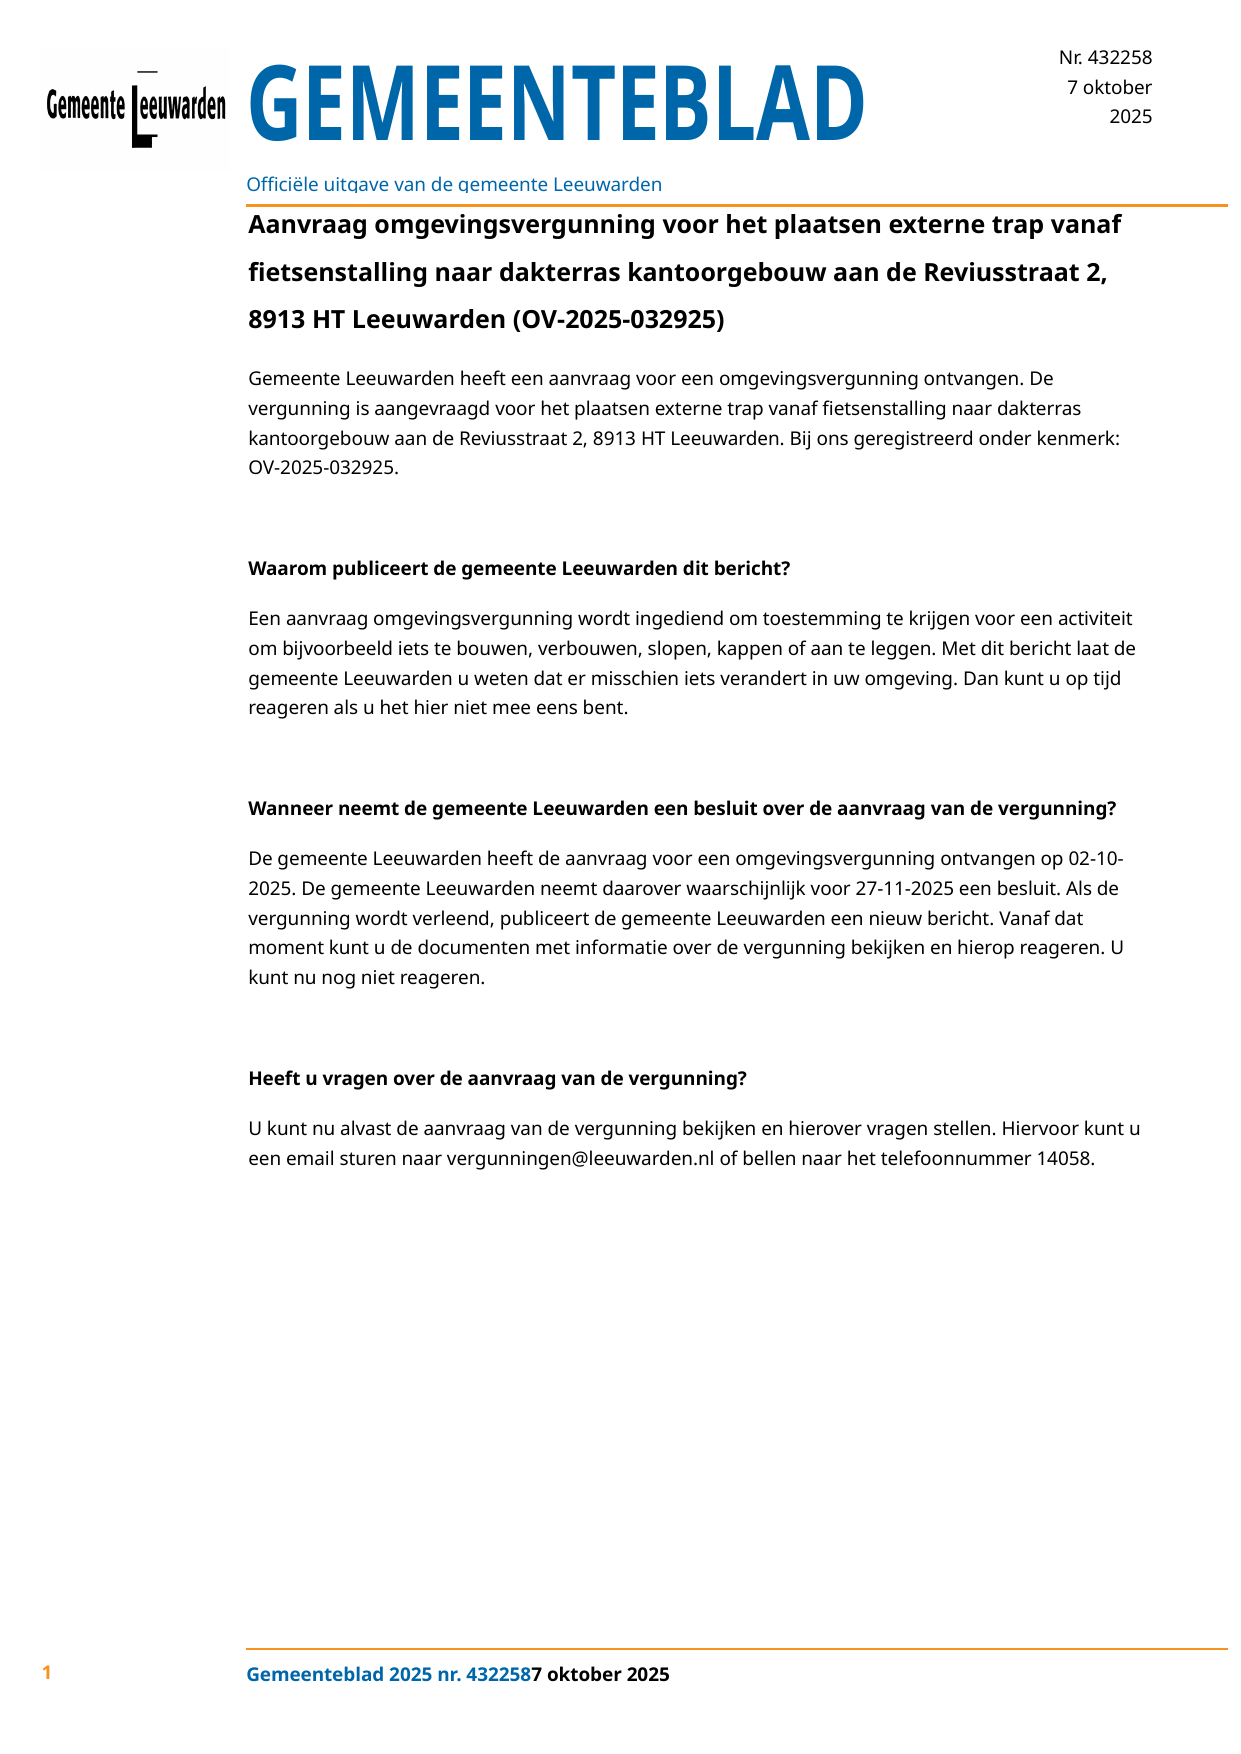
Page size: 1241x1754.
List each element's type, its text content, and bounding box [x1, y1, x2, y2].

text De gemeente Leeuwarden heeft de aanvraag voor een omgevingsvergunning ontvangen op 02-10-2025. De gemeente Leeuwarden neemt daarover waarschijnlijk voor 27-11-2025 een besluit. Als de vergunning wordt verleend, publiceert de gemeente Leeuwarden een nieuw bericht. Vanaf dat moment kunt u de documenten met informatie over de vergunning bekijken en hierop reageren. U kunt nu nog niet reageren. [248, 846, 1152, 989]
text Een aanvraag omgevingsvergunning wordt ingediend om toestemming te krijgen voor een activiteit om bijvoorbeeld iets te bouwen, verbouwen, slopen, kappen of aan te leggen. Met dit bericht laat de gemeente Leeuwarden u weten dat er misschien iets verandert in uw omgeving. Dan kunt u op tijd reageren als u het hier niet mee eens bent. [248, 606, 1152, 720]
text Waarom publiceert de gemeente Leeuwarden dit bericht? [248, 555, 1152, 581]
picture [41, 47, 231, 172]
text U kunt nu alvast de aanvraag van de vergunning bekijken en hierover vragen stellen. Hiervoor kunt u een email sturen naar vergunningen@leeuwarden.nl of bellen naar het telefoonnummer 14058. [248, 1115, 1152, 1170]
text Heeft u vragen over de aanvraag van de vergunning? [248, 1065, 1152, 1090]
text Aanvraag omgevingsvergunning voor het plaatsen externe trap vanaf fietsenstalling naar dakterras kantoorgebouw aan de Reviusstraat 2, 8913 HT Leeuwarden (OV-2025-032925) [248, 207, 1152, 336]
text Wanneer neemt de gemeente Leeuwarden een besluit over de aanvraag van de vergunning? [248, 795, 1152, 821]
text Gemeente Leeuwarden heeft een aanvraag voor een omgevingsvergunning ontvangen. De vergunning is aangevraagd voor het plaatsen externe trap vanaf fietsenstalling naar dakterras kantoorgebouw aan de Reviusstraat 2, 8913 HT Leeuwarden. Bij ons geregistreerd onder kenmerk: OV-2025-032925. [248, 366, 1152, 480]
